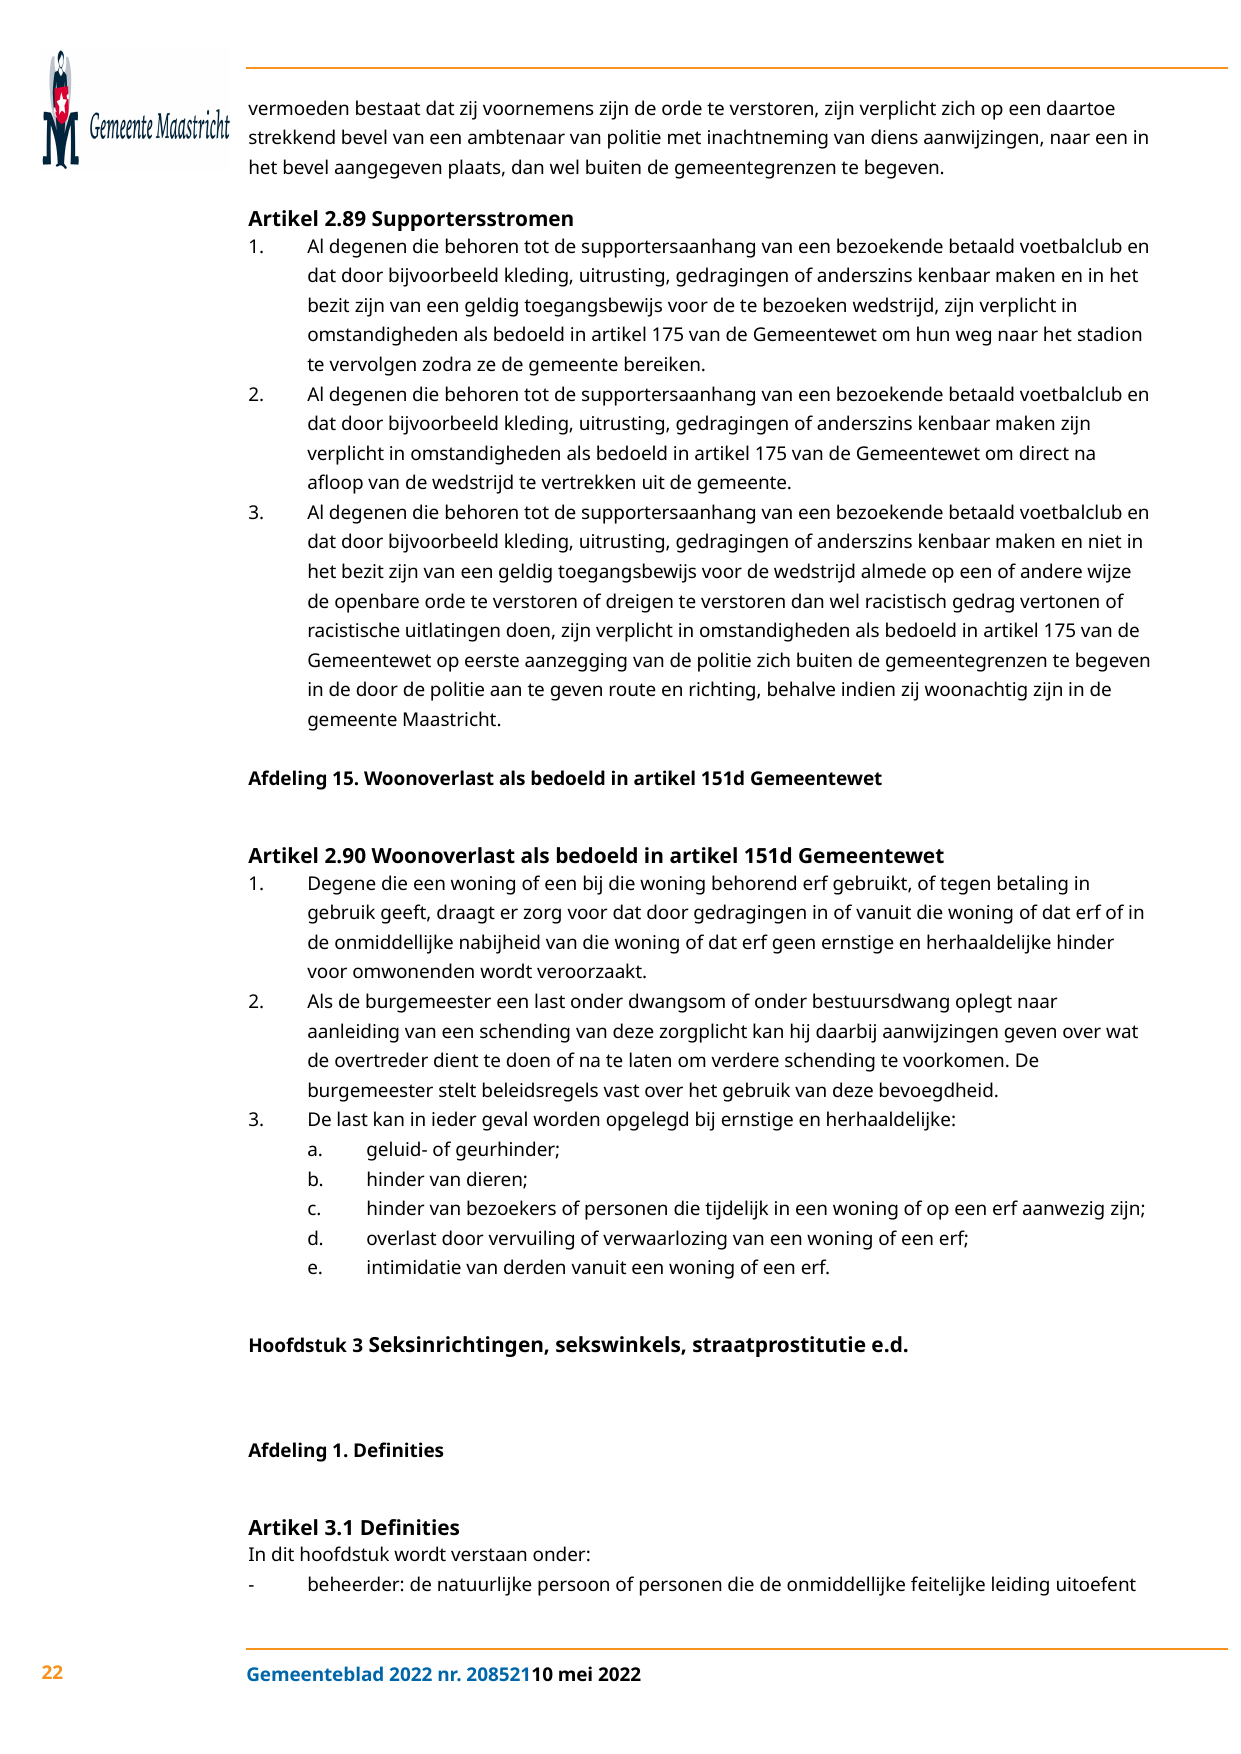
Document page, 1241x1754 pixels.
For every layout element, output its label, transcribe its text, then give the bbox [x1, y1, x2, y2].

list Als de burgemeester een last onder dwangsom of onder bestuursdwang oplegt naar aanleiding van een schending van deze zorgplicht kan hij daarbij aanwijzingen geven over wat de overtreder dient te doen of na te laten om verdere schending te voorkomen. De burgemeester stelt beleidsregels vast over het gebruik van deze bevoegdheid. [248, 988, 1152, 1103]
text Artikel 2.89 Supportersstromen [248, 204, 1152, 233]
list overlast door vervuiling of verwaarlozing van een woning of een erf; [307, 1225, 1152, 1251]
list geluid- of geurhinder; [307, 1136, 1152, 1162]
list intimidatie van derden vanuit een woning of een erf. [307, 1254, 1152, 1280]
text Artikel 3.1 Definities [248, 1513, 1152, 1542]
list beheerder: de natuurlijke persoon of personen die de onmiddellijke feitelijke leiding uitoefent [248, 1571, 1152, 1597]
list Degene die een woning of een bij die woning behorend erf gebruikt, of tegen betaling in gebruik geeft, draagt er zorg voor dat door gedragingen in of vanuit die woning of dat erf of in de onmiddellijke nabijheid van die woning of dat erf geen ernstige en herhaaldelijke hinder voor omwonenden wordt veroorzaakt. [248, 870, 1152, 984]
text Hoofdstuk 3 Seksinrichtingen, sekswinkels, straatprostitutie e.d. [248, 1330, 1152, 1358]
text vermoeden bestaat dat zij voornemens zijn de orde te verstoren, zijn verplicht zich op een daartoe strekkend bevel van een ambtenaar van politie met inachtneming van diens aanwijzingen, naar een in het bevel aangegeven plaats, dan wel buiten de gemeentegrenzen te begeven. [248, 95, 1152, 180]
list De last kan in ieder geval worden opgelegd bij ernstige en herhaaldelijke: [248, 1107, 1152, 1132]
text Afdeling 1. Definities [248, 1437, 1152, 1463]
list Al degenen die behoren tot de supportersaanhang van een bezoekende betaald voetbalclub en dat door bijvoorbeeld kleding, uitrusting, gedragingen of anderszins kenbaar maken en niet in het bezit zijn van een geldig toegangsbewijs voor de wedstrijd almede op een of andere wijze de openbare orde te verstoren of dreigen te verstoren dan wel racistisch gedrag vertonen of racistische uitlatingen doen, zijn verplicht in omstandigheden als bedoeld in artikel 175 van de Gemeentewet op eerste aanzegging van de politie zich buiten de gemeentegrenzen te begeven in de door de politie aan te geven route en richting, behalve indien zij woonachtig zijn in de gemeente Maastricht. [248, 499, 1152, 732]
text Artikel 2.90 Woonoverlast als bedoeld in artikel 151d Gemeentewet [248, 841, 1152, 870]
list hinder van dieren; [307, 1166, 1152, 1191]
list Al degenen die behoren tot de supportersaanhang van een bezoekende betaald voetbalclub en dat door bijvoorbeeld kleding, uitrusting, gedragingen of anderszins kenbaar maken en in het bezit zijn van een geldig toegangsbewijs voor de te bezoeken wedstrijd, zijn verplicht in omstandigheden als bedoeld in artikel 175 van de Gemeentewet om hun weg naar het stadion te vervolgen zodra ze de gemeente bereiken. [248, 233, 1152, 377]
list Al degenen die behoren tot de supportersaanhang van een bezoekende betaald voetbalclub en dat door bijvoorbeeld kleding, uitrusting, gedragingen of anderszins kenbaar maken zijn verplicht in omstandigheden als bedoeld in artikel 175 van de Gemeentewet om direct na afloop van de wedstrijd te vertrekken uit de gemeente. [248, 381, 1152, 495]
picture [41, 47, 231, 172]
text In dit hoofdstuk wordt verstaan onder: [248, 1542, 1152, 1567]
list hinder van bezoekers of personen die tijdelijk in een woning of op een erf aanwezig zijn; [307, 1195, 1152, 1221]
text Afdeling 15. Woonoverlast als bedoeld in artikel 151d Gemeentewet [248, 765, 1152, 791]
